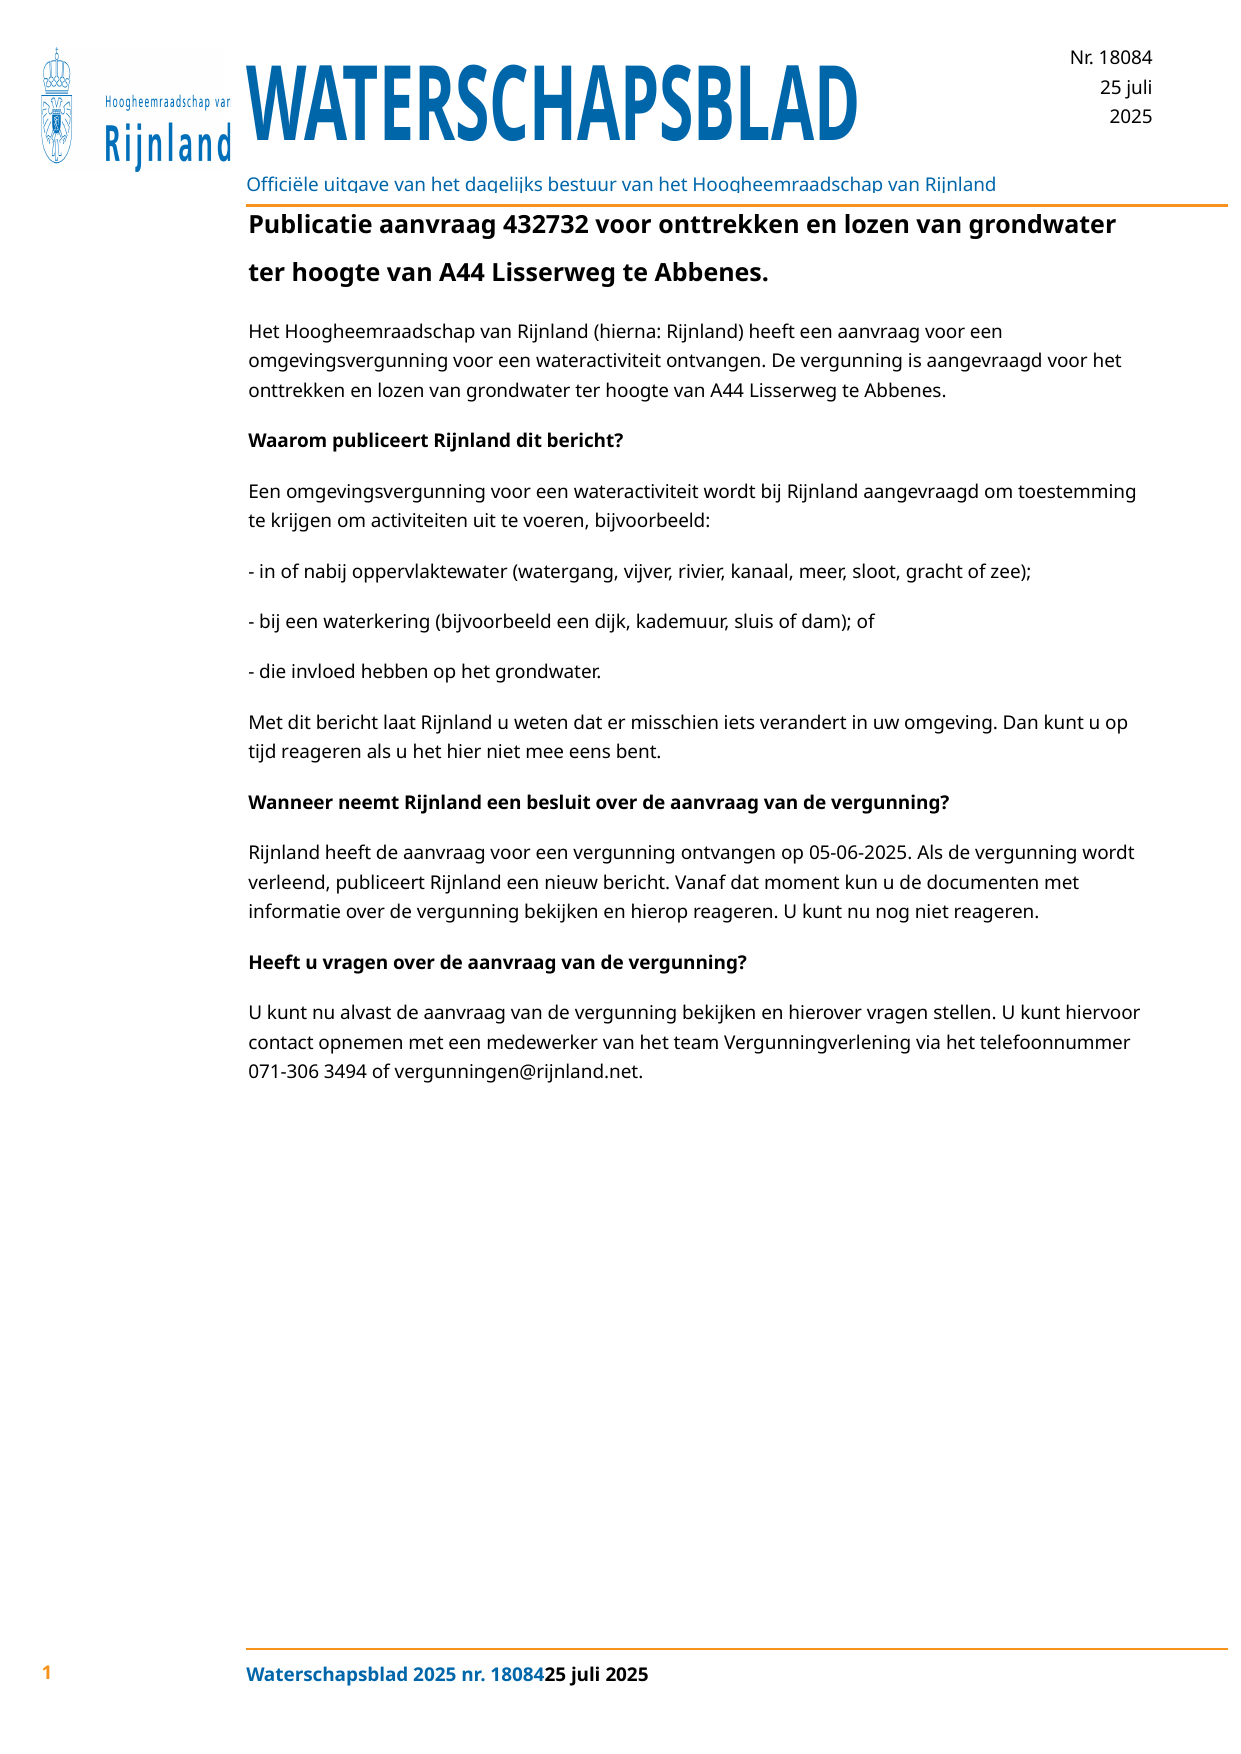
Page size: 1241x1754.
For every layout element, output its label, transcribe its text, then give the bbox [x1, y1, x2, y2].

text Wanneer neemt Rijnland een besluit over de aanvraag van de vergunning? [248, 789, 1152, 815]
text Rijnland heeft de aanvraag voor een vergunning ontvangen op 05-06-2025. Als de vergunning wordt verleend, publiceert Rijnland een nieuw bericht. Vanaf dat moment kun u de documenten met informatie over de vergunning bekijken en hierop reageren. U kunt nu nog niet reageren. [248, 839, 1152, 924]
text U kunt nu alvast de aanvraag van de vergunning bekijken en hierover vragen stellen. U kunt hiervoor contact opnemen met een medewerker van het team Vergunningverlening via het telefoonnummer 071-306 3494 of vergunningen@rijnland.net. [248, 999, 1152, 1084]
text Publicatie aanvraag 432732 voor onttrekken en lozen van grondwater ter hoogte van A44 Lisserweg te Abbenes. [248, 207, 1152, 288]
picture [41, 47, 231, 172]
text - in of nabij oppervlaktewater (watergang, vijver, rivier, kanaal, meer, sloot, gracht of zee); [248, 558, 1152, 584]
text Heeft u vragen over de aanvraag van de vergunning? [248, 949, 1152, 975]
text Een omgevingsvergunning voor een wateractiviteit wordt bij Rijnland aangevraagd om toestemming te krijgen om activiteiten uit te voeren, bijvoorbeeld: [248, 478, 1152, 533]
text - die invloed hebben op het grondwater. [248, 659, 1152, 684]
text Het Hoogheemraadschap van Rijnland (hierna: Rijnland) heeft een aanvraag voor een omgevingsvergunning voor een wateractiviteit ontvangen. De vergunning is aangevraagd voor het onttrekken en lozen van grondwater ter hoogte van A44 Lisserweg te Abbenes. [248, 318, 1152, 403]
text Met dit bericht laat Rijnland u weten dat er misschien iets verandert in uw omgeving. Dan kunt u op tijd reageren als u het hier niet mee eens bent. [248, 709, 1152, 764]
text Waarom publiceert Rijnland dit bericht? [248, 427, 1152, 453]
text - bij een waterkering (bijvoorbeeld een dijk, kademuur, sluis of dam); of [248, 608, 1152, 634]
